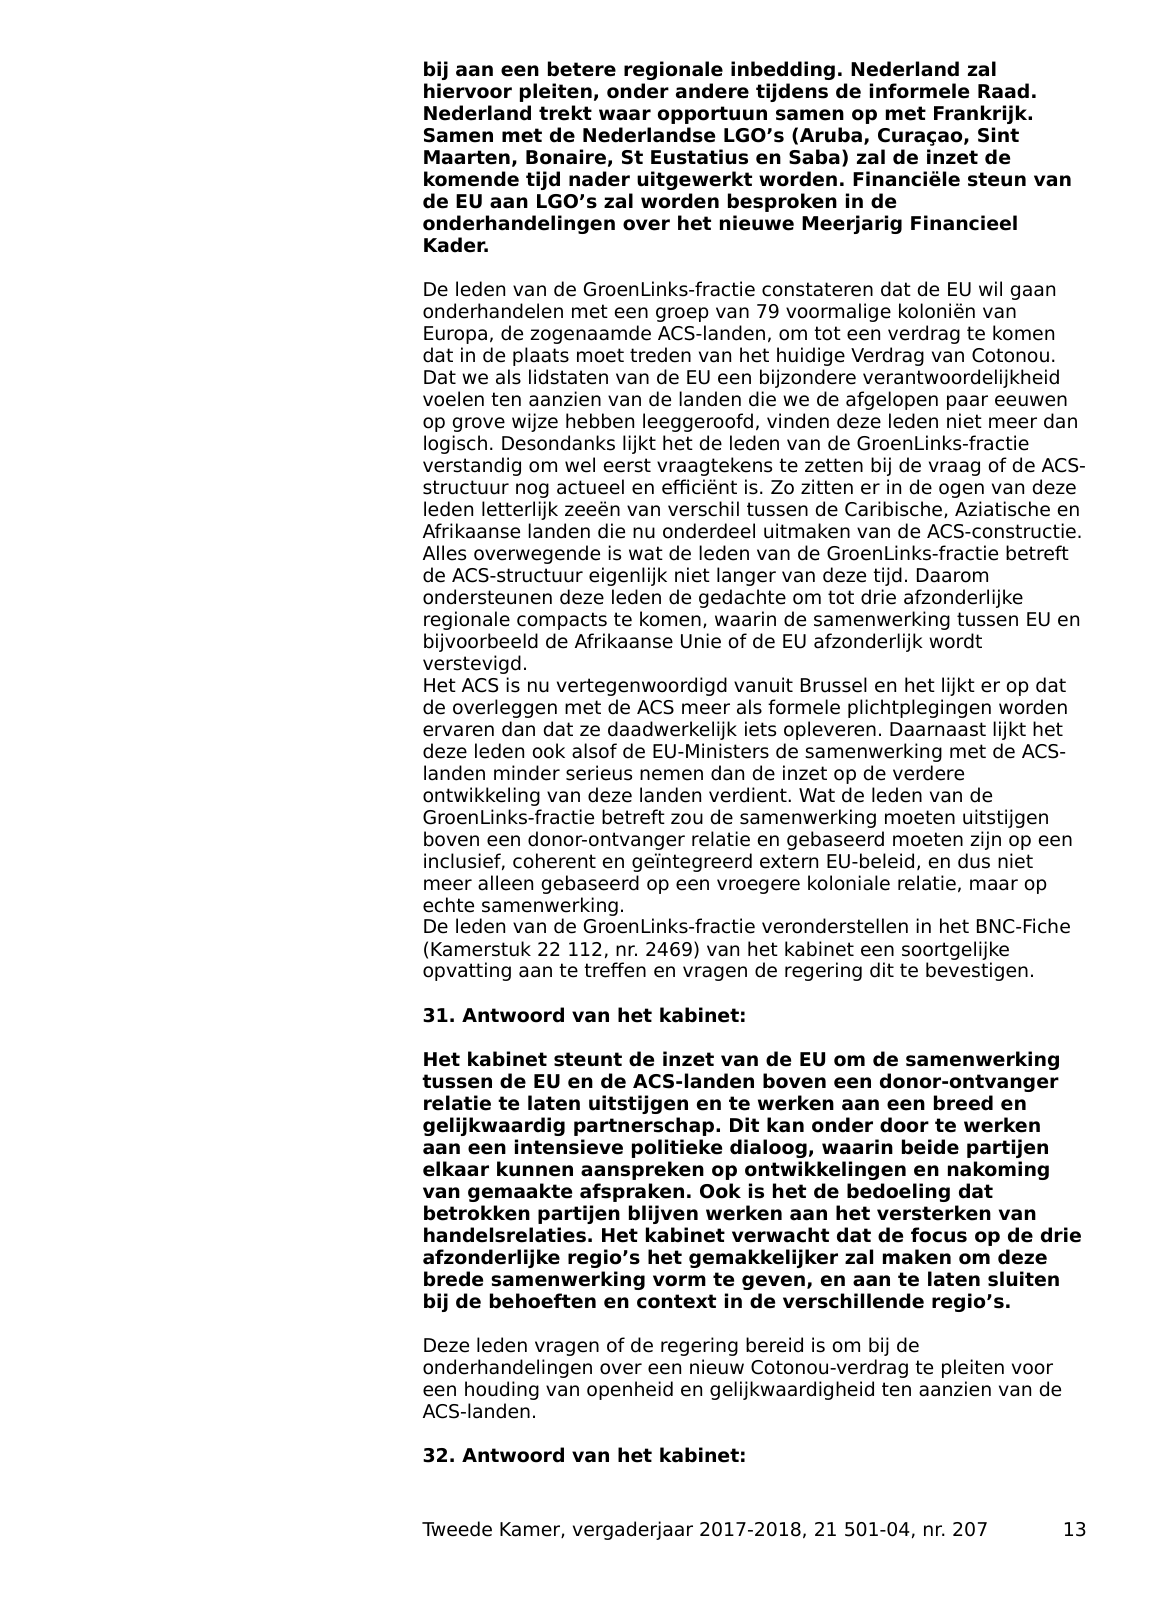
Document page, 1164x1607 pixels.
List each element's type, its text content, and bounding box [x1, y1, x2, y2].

text 32. Antwoord van het kabinet: [422, 1445, 1087, 1467]
text Deze leden vragen of de regering bereid is om bij de onderhandelingen over een nieuw Cotonou-verdrag te pleiten voor een houding van openheid en gelijkwaardigheid ten aanzien van de ACS-landen. [422, 1335, 1087, 1423]
text Het kabinet steunt de inzet van de EU om de samenwerking tussen de EU en de ACS-landen boven een donor-ontvanger relatie te laten uitstijgen en te werken aan een breed en gelijkwaardig partnerschap. Dit kan onder door te werken aan een intensieve politieke dialoog, waarin beide partijen elkaar kunnen aanspreken op ontwikkelingen en nakoming van gemaakte afspraken. Ook is het de bedoeling dat betrokken partijen blijven werken aan het versterken van handelsrelaties. Het kabinet verwacht dat de focus op de drie afzonderlijke regio’s het gemakkelijker zal maken om deze brede samenwerking vorm te geven, en aan te laten sluiten bij de behoeften en context in de verschillende regio’s. [422, 1049, 1087, 1312]
text De leden van de GroenLinks-fractie veronderstellen in het BNC-Fiche (Kamerstuk 22 112, nr. 2469) van het kabinet een soortgelijke opvatting aan te treffen en vragen de regering dit te bevestigen. [422, 916, 1087, 982]
text bij aan een betere regionale inbedding. Nederland zal hiervoor pleiten, onder andere tijdens de informele Raad. Nederland trekt waar opportuun samen op met Frankrijk. Samen met de Nederlandse LGO’s (Aruba, Curaçao, Sint Maarten, Bonaire, St Eustatius en Saba) zal de inzet de komende tijd nader uitgewerkt worden. Financiële steun van de EU aan LGO’s zal worden besproken in de onderhandelingen over het nieuwe Meerjarig Financieel Kader. [422, 59, 1087, 257]
text Het ACS is nu vertegenwoordigd vanuit Brussel en het lijkt er op dat de overleggen met de ACS meer als formele plichtplegingen worden ervaren dan dat ze daadwerkelijk iets opleveren. Daarnaast lijkt het deze leden ook alsof de EU-Ministers de samenwerking met de ACS-landen minder serieus nemen dan de inzet op de verdere ontwikkeling van deze landen verdient. Wat de leden van de GroenLinks-fractie betreft zou de samenwerking moeten uitstijgen boven een donor-ontvanger relatie en gebaseerd moeten zijn op een inclusief, coherent en geïntegreerd extern EU-beleid, en dus niet meer alleen gebaseerd op een vroegere koloniale relatie, maar op echte samenwerking. [422, 675, 1087, 916]
text De leden van de GroenLinks-fractie constateren dat de EU wil gaan onderhandelen met een groep van 79 voormalige koloniën van Europa, de zogenaamde ACS-landen, om tot een verdrag te komen dat in de plaats moet treden van het huidige Verdrag van Cotonou. Dat we als lidstaten van de EU een bijzondere verantwoordelijkheid voelen ten aanzien van de landen die we de afgelopen paar eeuwen op grove wijze hebben leeggeroofd, vinden deze leden niet meer dan logisch. Desondanks lijkt het de leden van de GroenLinks-fractie verstandig om wel eerst vraagtekens te zetten bij de vraag of de ACS-structuur nog actueel en efficiënt is. Zo zitten er in de ogen van deze leden letterlijk zeeën van verschil tussen de Caribische, Aziatische en Afrikaanse landen die nu onderdeel uitmaken van de ACS-constructie. Alles overwegende is wat de leden van de GroenLinks-fractie betreft de ACS-structuur eigenlijk niet langer van deze tijd. Daarom ondersteunen deze leden de gedachte om tot drie afzonderlijke regionale compacts te komen, waarin de samenwerking tussen EU en bijvoorbeeld de Afrikaanse Unie of de EU afzonderlijk wordt verstevigd. [422, 279, 1087, 675]
text 31. Antwoord van het kabinet: [422, 1004, 1087, 1027]
